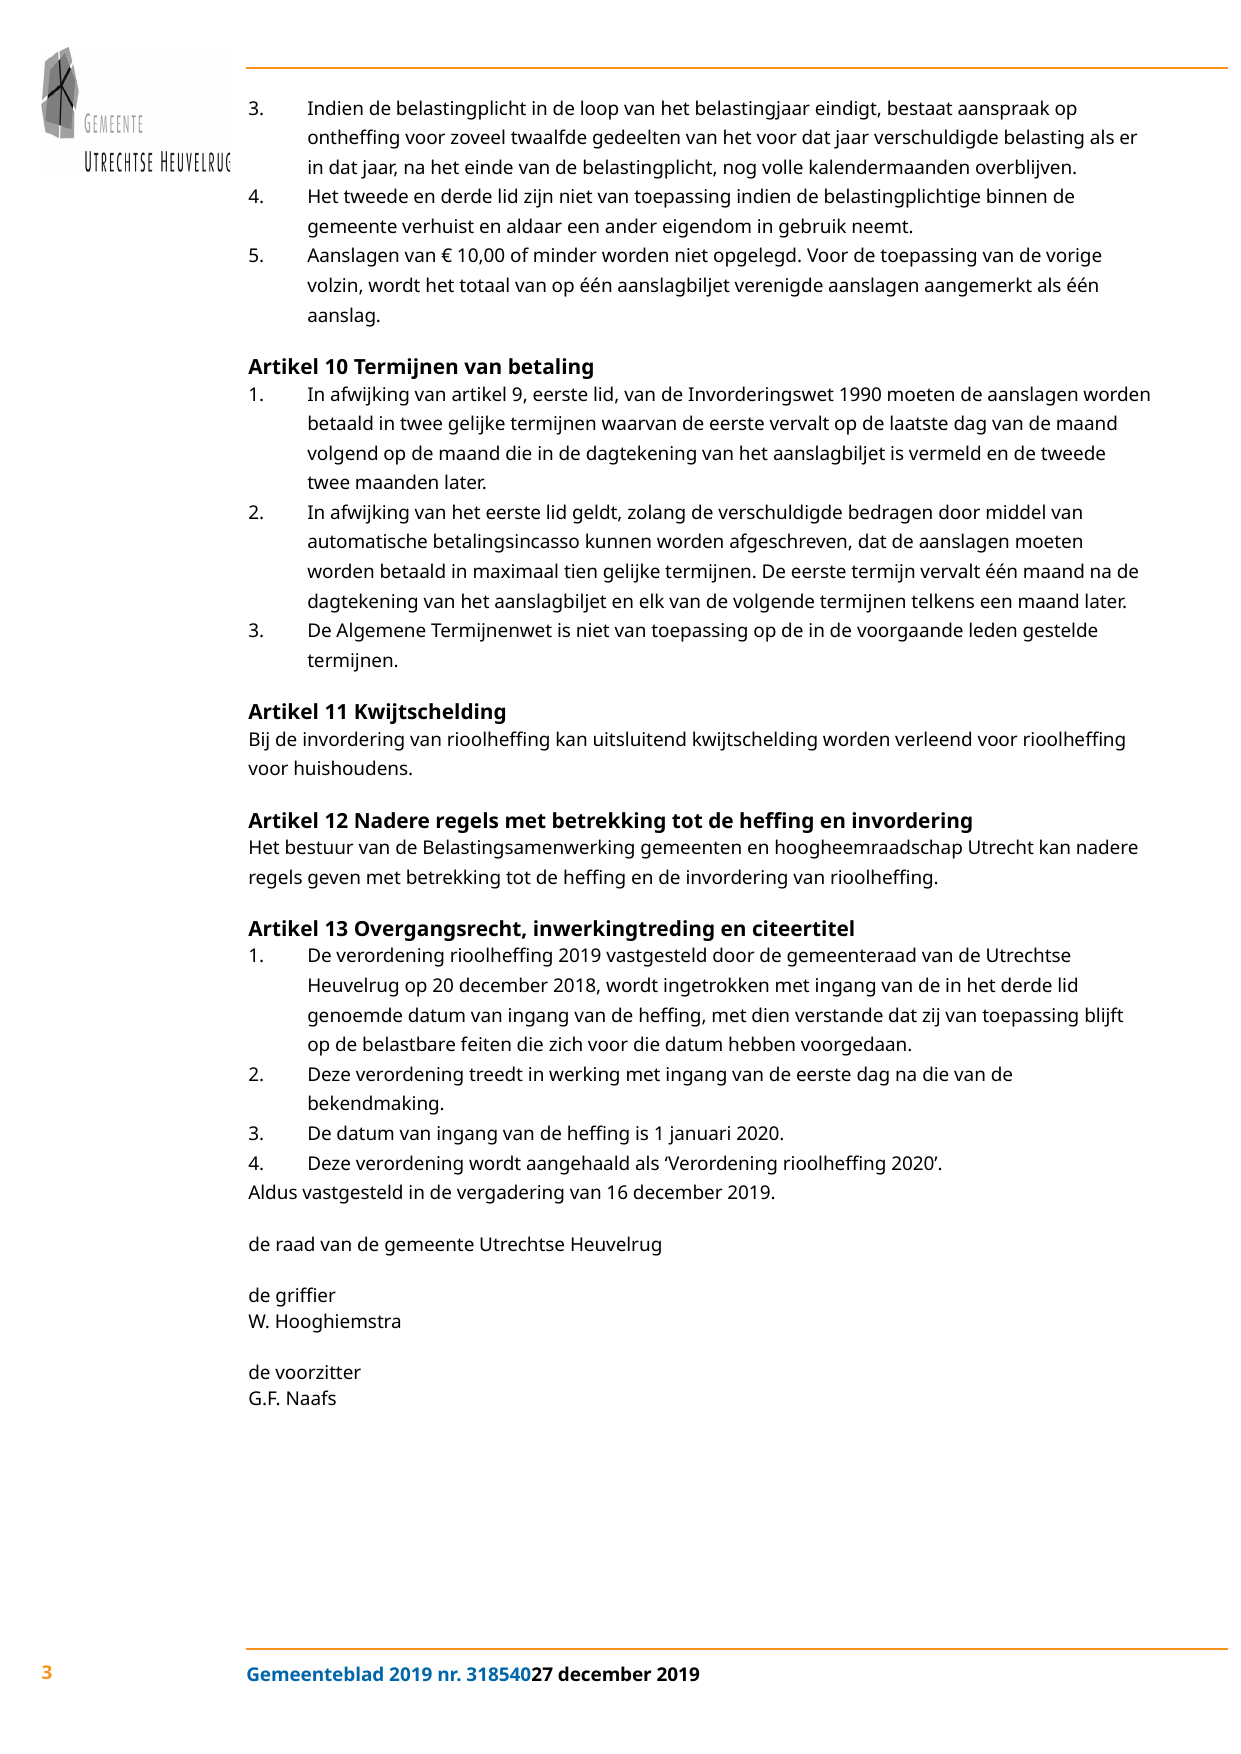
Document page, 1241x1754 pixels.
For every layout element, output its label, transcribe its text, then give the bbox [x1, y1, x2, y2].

list Deze verordening treedt in werking met ingang van de eerste dag na die van de bekendmaking. [248, 1061, 1152, 1116]
text de raad van de gemeente Utrechtse Heuvelrug [248, 1231, 1152, 1257]
list In afwijking van het eerste lid geldt, zolang de verschuldigde bedragen door middel van automatische betalingsincasso kunnen worden afgeschreven, dat de aanslagen moeten worden betaald in maximaal tien gelijke termijnen. De eerste termijn vervalt één maand na de dagtekening van het aanslagbiljet en elk van de volgende termijnen telkens een maand later. [248, 499, 1152, 613]
text de griffier [248, 1282, 1152, 1308]
list Het tweede en derde lid zijn niet van toepassing indien de belastingplichtige binnen de gemeente verhuist en aldaar een ander eigendom in gebruik neemt. [248, 183, 1152, 239]
list In afwijking van artikel 9, eerste lid, van de Invorderingswet 1990 moeten de aanslagen worden betaald in twee gelijke termijnen waarvan de eerste vervalt op de laatste dag van de maand volgend op de maand die in de dagtekening van het aanslagbiljet is vermeld en de tweede twee maanden later. [248, 381, 1152, 495]
text Artikel 13 Overgangsrecht, inwerkingtreding en citeertitel [248, 914, 1152, 943]
list Indien de belastingplicht in de loop van het belastingjaar eindigt, bestaat aanspraak op ontheffing voor zoveel twaalfde gedeelten van het voor dat jaar verschuldigde belasting als er in dat jaar, na het einde van de belastingplicht, nog volle kalendermaanden overblijven. [248, 95, 1152, 180]
text Bij de invordering van rioolheffing kan uitsluitend kwijtschelding worden verleend voor rioolheffing voor huishoudens. [248, 726, 1152, 781]
text de voorzitter [248, 1359, 1152, 1385]
text W. Hooghiemstra [248, 1308, 1152, 1334]
text Aldus vastgesteld in de vergadering van 16 december 2019. [248, 1179, 1152, 1205]
list Deze verordening wordt aangehaald als ‘Verordening rioolheffing 2020’. [248, 1150, 1152, 1176]
text Het bestuur van de Belastingsamenwerking gemeenten en hoogheemraadschap Utrecht kan nadere regels geven met betrekking tot de heffing en de invordering van rioolheffing. [248, 834, 1152, 889]
text Artikel 12 Nadere regels met betrekking tot de heffing en invordering [248, 806, 1152, 834]
list De Algemene Termijnenwet is niet van toepassing op de in de voorgaande leden gestelde termijnen. [248, 617, 1152, 673]
text Artikel 11 Kwijtschelding [248, 697, 1152, 726]
text Artikel 10 Termijnen van betaling [248, 352, 1152, 381]
list De verordening rioolheffing 2019 vastgesteld door de gemeenteraad van de Utrechtse Heuvelrug op 20 december 2018, wordt ingetrokken met ingang van de in het derde lid genoemde datum van ingang van de heffing, met dien verstande dat zij van toepassing blijft op de belastbare feiten die zich voor die datum hebben voorgedaan. [248, 943, 1152, 1057]
list Aanslagen van € 10,00 of minder worden niet opgelegd. Voor de toepassing van de vorige volzin, wordt het totaal van op één aanslagbiljet verenigde aanslagen aangemerkt als één aanslag. [248, 243, 1152, 328]
picture [41, 47, 231, 172]
list De datum van ingang van de heffing is 1 januari 2020. [248, 1120, 1152, 1146]
text G.F. Naafs [248, 1385, 1152, 1411]
